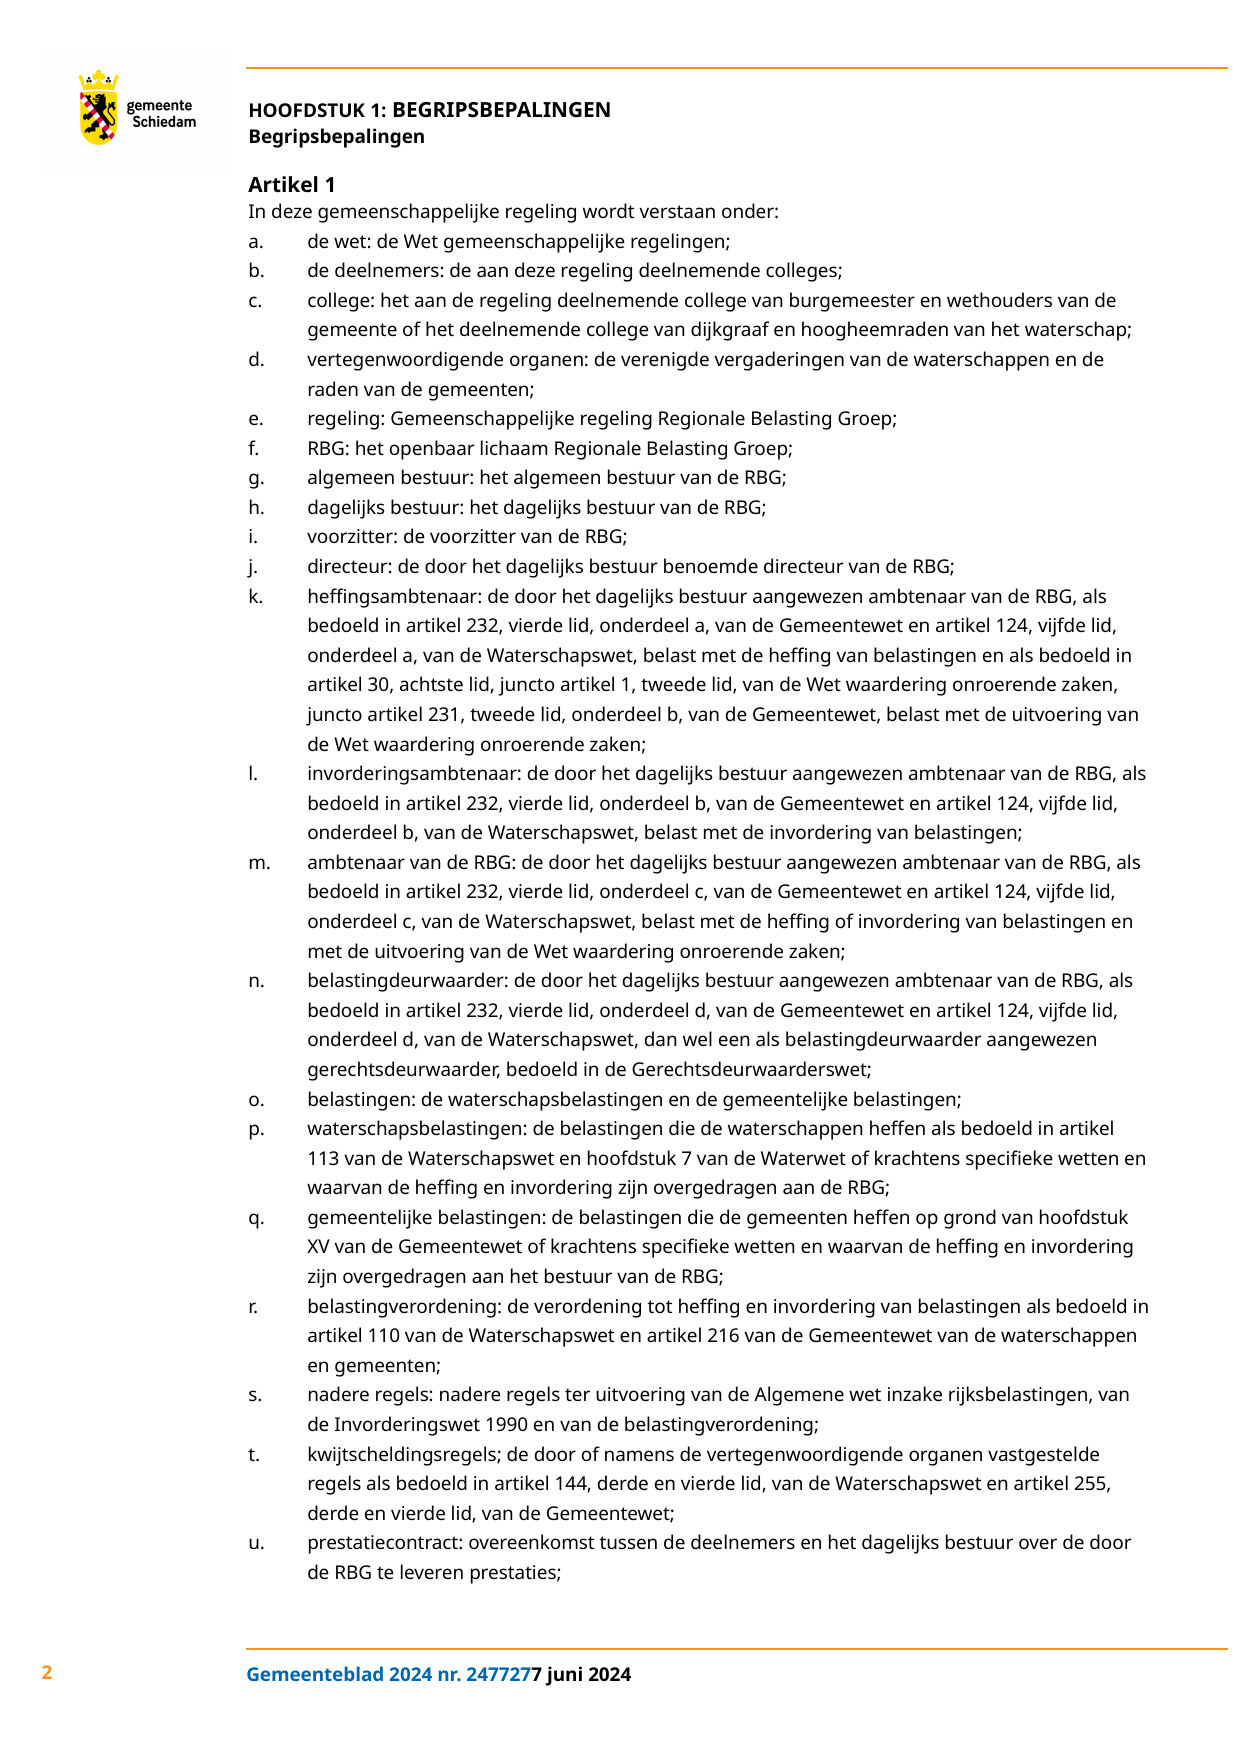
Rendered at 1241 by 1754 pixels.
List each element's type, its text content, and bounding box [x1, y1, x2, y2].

list RBG: het openbaar lichaam Regionale Belasting Groep; [248, 435, 1152, 461]
list waterschapsbelastingen: de belastingen die de waterschappen heffen als bedoeld in artikel 113 van de Waterschapswet en hoofdstuk 7 van de Waterwet of krachtens specifieke wetten en waarvan de heffing en invordering zijn overgedragen aan de RBG; [248, 1115, 1152, 1200]
list gemeentelijke belastingen: de belastingen die de gemeenten heffen op grond van hoofdstuk XV van de Gemeentewet of krachtens specifieke wetten en waarvan de heffing en invordering zijn overgedragen aan het bestuur van de RBG; [248, 1204, 1152, 1289]
list belastingdeurwaarder: de door het dagelijks bestuur aangewezen ambtenaar van de RBG, als bedoeld in artikel 232, vierde lid, onderdeel d, van de Gemeentewet en artikel 124, vijfde lid, onderdeel d, van de Waterschapswet, dan wel een als belastingdeurwaarder aangewezen gerechtsdeurwaarder, bedoeld in de Gerechtsdeurwaarderswet; [248, 967, 1152, 1082]
list ambtenaar van de RBG: de door het dagelijks bestuur aangewezen ambtenaar van de RBG, als bedoeld in artikel 232, vierde lid, onderdeel c, van de Gemeentewet en artikel 124, vijfde lid, onderdeel c, van de Waterschapswet, belast met de heffing of invordering van belastingen en met de uitvoering van de Wet waardering onroerende zaken; [248, 849, 1152, 963]
list de deelnemers: de aan deze regeling deelnemende colleges; [248, 257, 1152, 283]
text HOOFDSTUK 1: BEGRIPSBEPALINGEN [248, 95, 1152, 123]
text Begripsbepalingen [248, 123, 1152, 149]
list voorzitter: de voorzitter van de RBG; [248, 524, 1152, 549]
list algemeen bestuur: het algemeen bestuur van de RBG; [248, 464, 1152, 490]
picture [41, 47, 231, 172]
list dagelijks bestuur: het dagelijks bestuur van de RBG; [248, 494, 1152, 520]
list regeling: Gemeenschappelijke regeling Regionale Belasting Groep; [248, 405, 1152, 431]
list directeur: de door het dagelijks bestuur benoemde directeur van de RBG; [248, 553, 1152, 579]
list nadere regels: nadere regels ter uitvoering van de Algemene wet inzake rijksbelastingen, van de Invorderingswet 1990 en van de belastingverordening; [248, 1382, 1152, 1437]
list de wet: de Wet gemeenschappelijke regelingen; [248, 228, 1152, 253]
list prestatiecontract: overeenkomst tussen de deelnemers en het dagelijks bestuur over de door de RBG te leveren prestaties; [248, 1529, 1152, 1585]
list kwijtscheldingsregels; de door of namens de vertegenwoordigende organen vastgestelde regels als bedoeld in artikel 144, derde en vierde lid, van de Waterschapswet en artikel 255, derde en vierde lid, van de Gemeentewet; [248, 1441, 1152, 1526]
list invorderingsambtenaar: de door het dagelijks bestuur aangewezen ambtenaar van de RBG, als bedoeld in artikel 232, vierde lid, onderdeel b, van de Gemeentewet en artikel 124, vijfde lid, onderdeel b, van de Waterschapswet, belast met de invordering van belastingen; [248, 760, 1152, 845]
list vertegenwoordigende organen: de verenigde vergaderingen van de waterschappen en de raden van de gemeenten; [248, 346, 1152, 401]
list belastingverordening: de verordening tot heffing en invordering van belastingen als bedoeld in artikel 110 van de Waterschapswet en artikel 216 van de Gemeentewet van de waterschappen en gemeenten; [248, 1293, 1152, 1378]
text Artikel 1 [248, 170, 1152, 198]
text In deze gemeenschappelijke regeling wordt verstaan onder: [248, 198, 1152, 224]
list heffingsambtenaar: de door het dagelijks bestuur aangewezen ambtenaar van de RBG, als bedoeld in artikel 232, vierde lid, onderdeel a, van de Gemeentewet en artikel 124, vijfde lid, onderdeel a, van de Waterschapswet, belast met de heffing van belastingen en als bedoeld in artikel 30, achtste lid, juncto artikel 1, tweede lid, van de Wet waardering onroerende zaken, juncto artikel 231, tweede lid, onderdeel b, van de Gemeentewet, belast met de uitvoering van de Wet waardering onroerende zaken; [248, 583, 1152, 756]
list college: het aan de regeling deelnemende college van burgemeester en wethouders van de gemeente of het deelnemende college van dijkgraaf en hoogheemraden van het waterschap; [248, 287, 1152, 342]
list belastingen: de waterschapsbelastingen en de gemeentelijke belastingen; [248, 1086, 1152, 1111]
